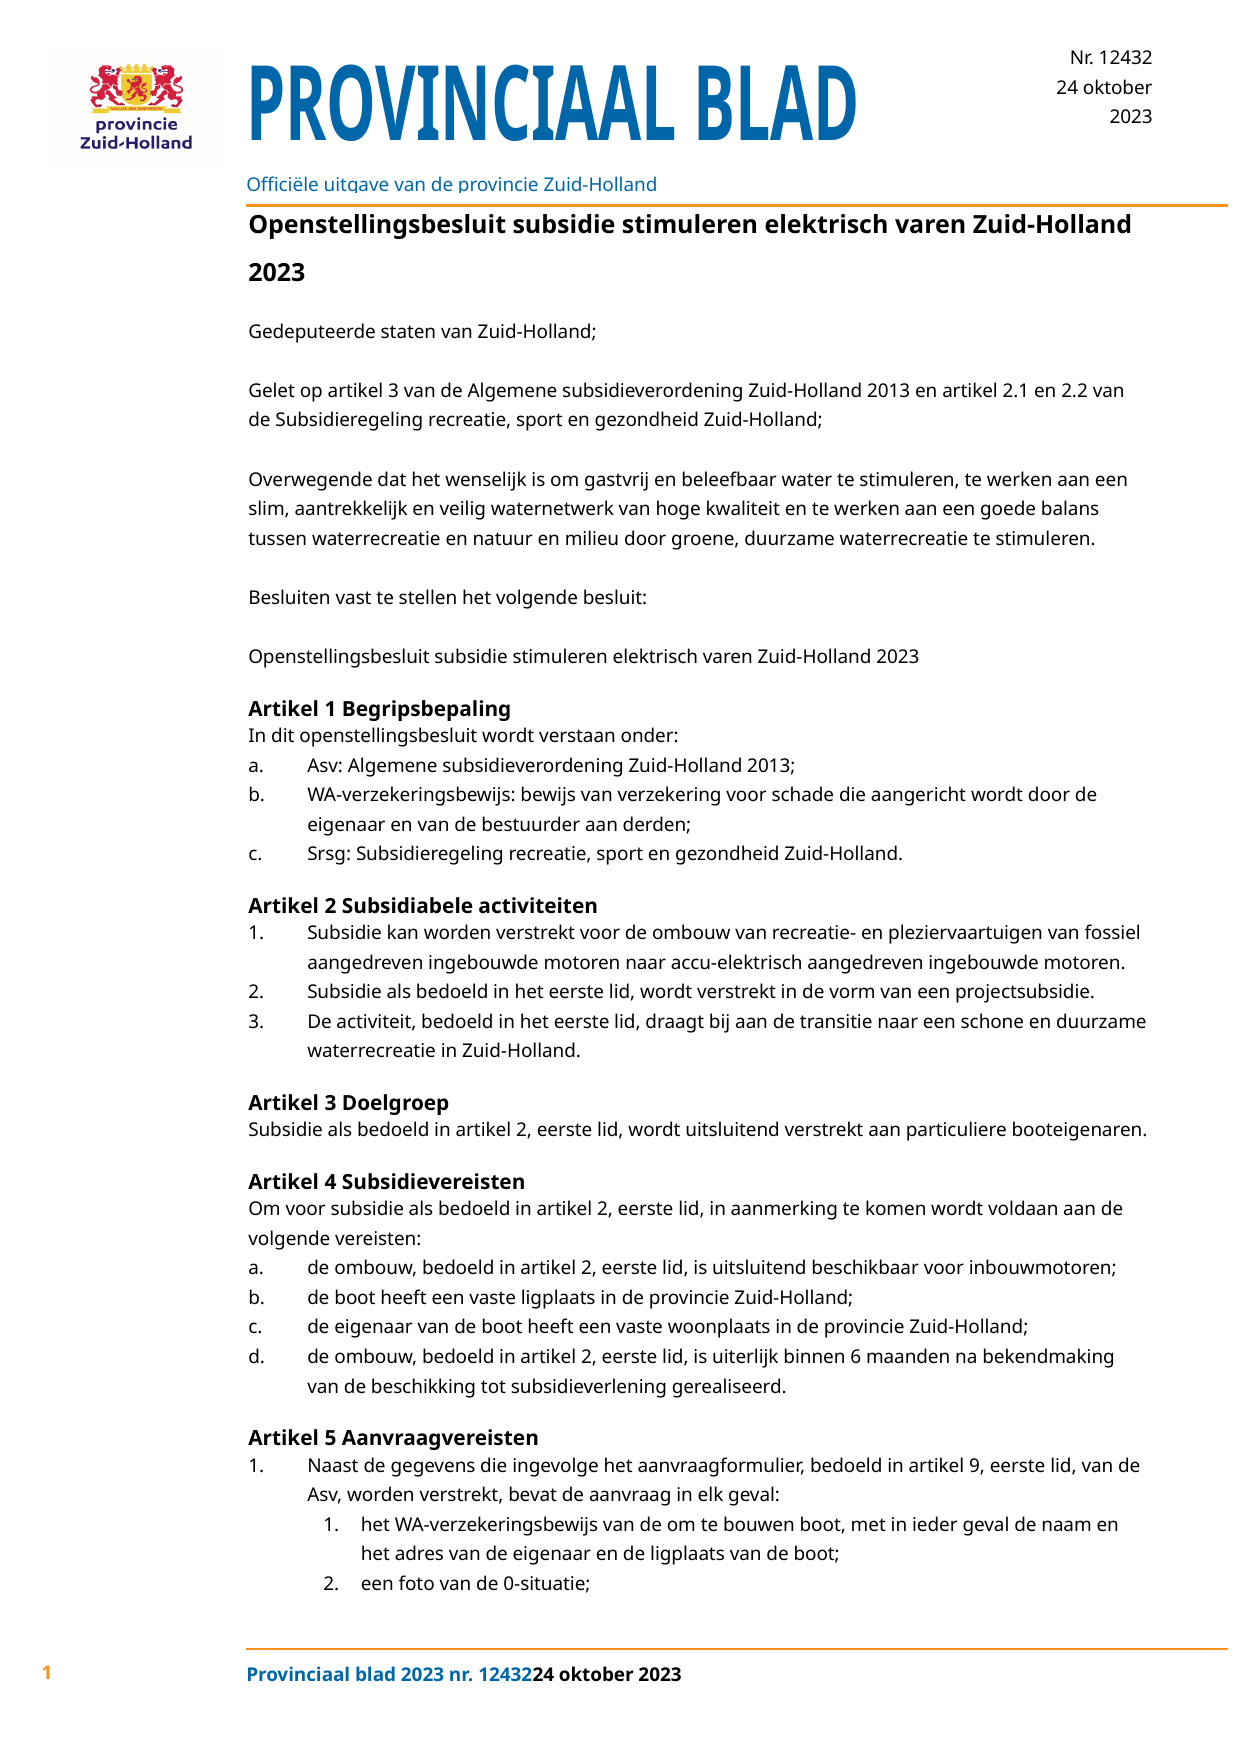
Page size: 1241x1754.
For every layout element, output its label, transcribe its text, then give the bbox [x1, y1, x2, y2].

text Om voor subsidie als bedoeld in artikel 2, eerste lid, in aanmerking te komen wordt voldaan aan de volgende vereisten: [248, 1195, 1152, 1251]
list Asv: Algemene subsidieverordening Zuid-Holland 2013; [248, 752, 1152, 777]
list de ombouw, bedoeld in artikel 2, eerste lid, is uitsluitend beschikbaar voor inbouwmotoren; [248, 1254, 1152, 1280]
text Artikel 3 Doelgroep [248, 1088, 1152, 1117]
text Artikel 2 Subsidiabele activiteiten [248, 891, 1152, 919]
list Subsidie kan worden verstrekt voor de ombouw van recreatie- en pleziervaartuigen van fossiel aangedreven ingebouwde motoren naar accu-elektrisch aangedreven ingebouwde motoren. [248, 919, 1152, 975]
list de eigenaar van de boot heeft een vaste woonplaats in de provincie Zuid-Holland; [248, 1314, 1152, 1339]
list Srsg: Subsidieregeling recreatie, sport en gezondheid Zuid-Holland. [248, 841, 1152, 866]
picture [41, 47, 231, 172]
list de ombouw, bedoeld in artikel 2, eerste lid, is uiterlijk binnen 6 maanden na bekendmaking van de beschikking tot subsidieverlening gerealiseerd. [248, 1343, 1152, 1399]
text In dit openstellingsbesluit wordt verstaan onder: [248, 722, 1152, 748]
text Overwegende dat het wenselijk is om gastvrij en beleefbaar water te stimuleren, te werken aan een slim, aantrekkelijk en veilig waternetwerk van hoge kwaliteit en te werken aan een goede balans tussen waterrecreatie en natuur en milieu door groene, duurzame waterrecreatie te stimuleren. [248, 466, 1152, 551]
list een foto van de 0-situatie; [323, 1570, 1152, 1596]
text Artikel 1 Begripsbepaling [248, 694, 1152, 722]
list Naast de gegevens die ingevolge het aanvraagformulier, bedoeld in artikel 9, eerste lid, van de Asv, worden verstrekt, bevat de aanvraag in elk geval: [248, 1452, 1152, 1507]
list Subsidie als bedoeld in het eerste lid, wordt verstrekt in de vorm van een projectsubsidie. [248, 978, 1152, 1004]
text Gedeputeerde staten van Zuid-Holland; [248, 318, 1152, 344]
text Artikel 4 Subsidievereisten [248, 1167, 1152, 1195]
list de boot heeft een vaste ligplaats in de provincie Zuid-Holland; [248, 1284, 1152, 1310]
text Besluiten vast te stellen het volgende besluit: [248, 584, 1152, 610]
text Gelet op artikel 3 van de Algemene subsidieverordening Zuid-Holland 2013 en artikel 2.1 en 2.2 van de Subsidieregeling recreatie, sport en gezondheid Zuid-Holland; [248, 377, 1152, 432]
text Artikel 5 Aanvraagvereisten [248, 1423, 1152, 1452]
text Subsidie als bedoeld in artikel 2, eerste lid, wordt uitsluitend verstrekt aan particuliere booteigenaren. [248, 1117, 1152, 1142]
list WA-verzekeringsbewijs: bewijs van verzekering voor schade die aangericht wordt door de eigenaar en van de bestuurder aan derden; [248, 781, 1152, 837]
text Openstellingsbesluit subsidie stimuleren elektrisch varen Zuid-Holland 2023 [248, 207, 1152, 288]
text Openstellingsbesluit subsidie stimuleren elektrisch varen Zuid-Holland 2023 [248, 643, 1152, 669]
list het WA-verzekeringsbewijs van de om te bouwen boot, met in ieder geval de naam en het adres van de eigenaar en de ligplaats van de boot; [323, 1511, 1152, 1566]
list De activiteit, bedoeld in het eerste lid, draagt bij aan de transitie naar een schone en duurzame waterrecreatie in Zuid-Holland. [248, 1008, 1152, 1063]
